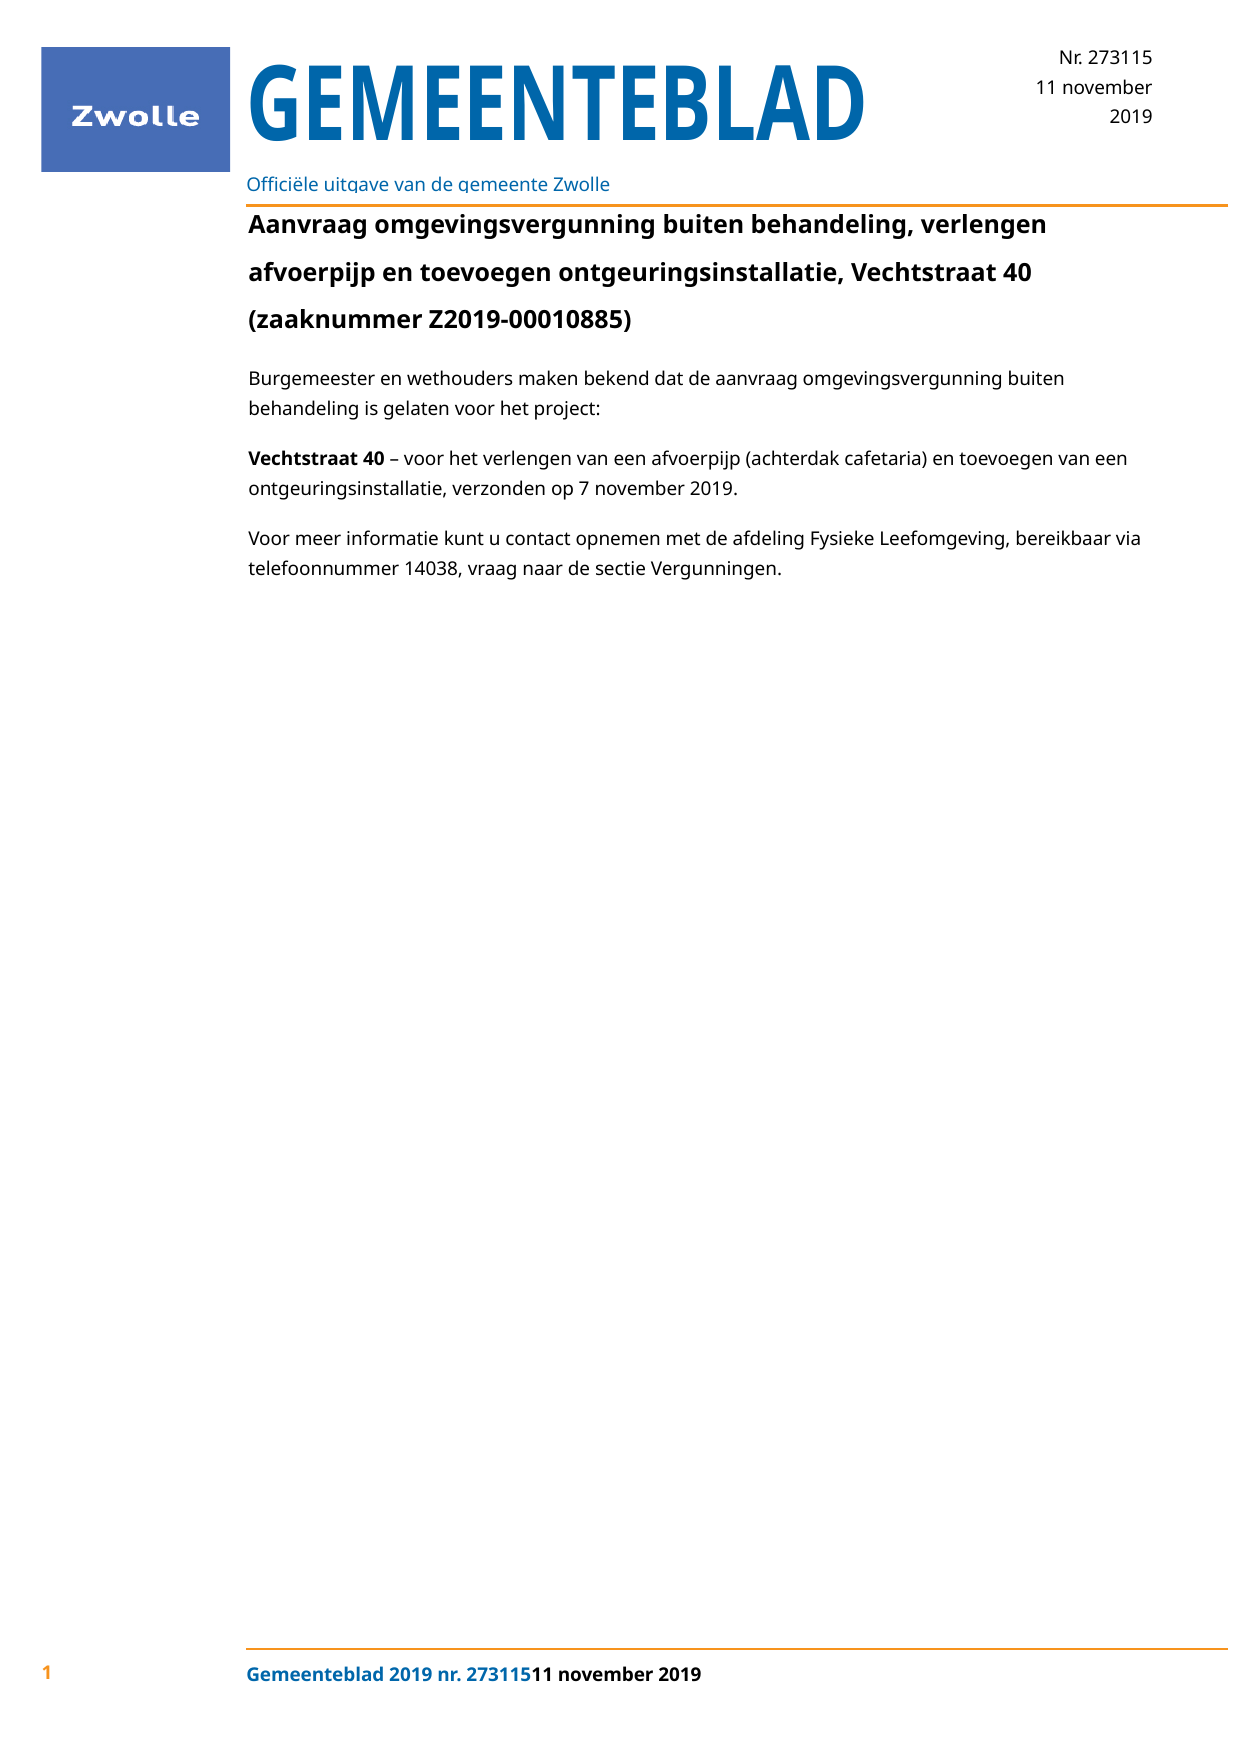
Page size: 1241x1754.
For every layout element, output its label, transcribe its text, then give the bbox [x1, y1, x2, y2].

text Burgemeester en wethouders maken bekend dat de aanvraag omgevingsvergunning buiten behandeling is gelaten voor het project: [248, 366, 1152, 421]
picture [41, 47, 231, 172]
text Voor meer informatie kunt u contact opnemen met de afdeling Fysieke Leefomgeving, bereikbaar via telefoonnummer 14038, vraag naar de sectie Vergunningen. [248, 526, 1152, 581]
text Vechtstraat 40 – voor het verlengen van een afvoerpijp (achterdak cafetaria) en toevoegen van een ontgeuringsinstallatie, verzonden op 7 november 2019. [248, 446, 1152, 501]
text Aanvraag omgevingsvergunning buiten behandeling, verlengen afvoerpijp en toevoegen ontgeuringsinstallatie, Vechtstraat 40 (zaaknummer Z2019-00010885) [248, 207, 1152, 336]
